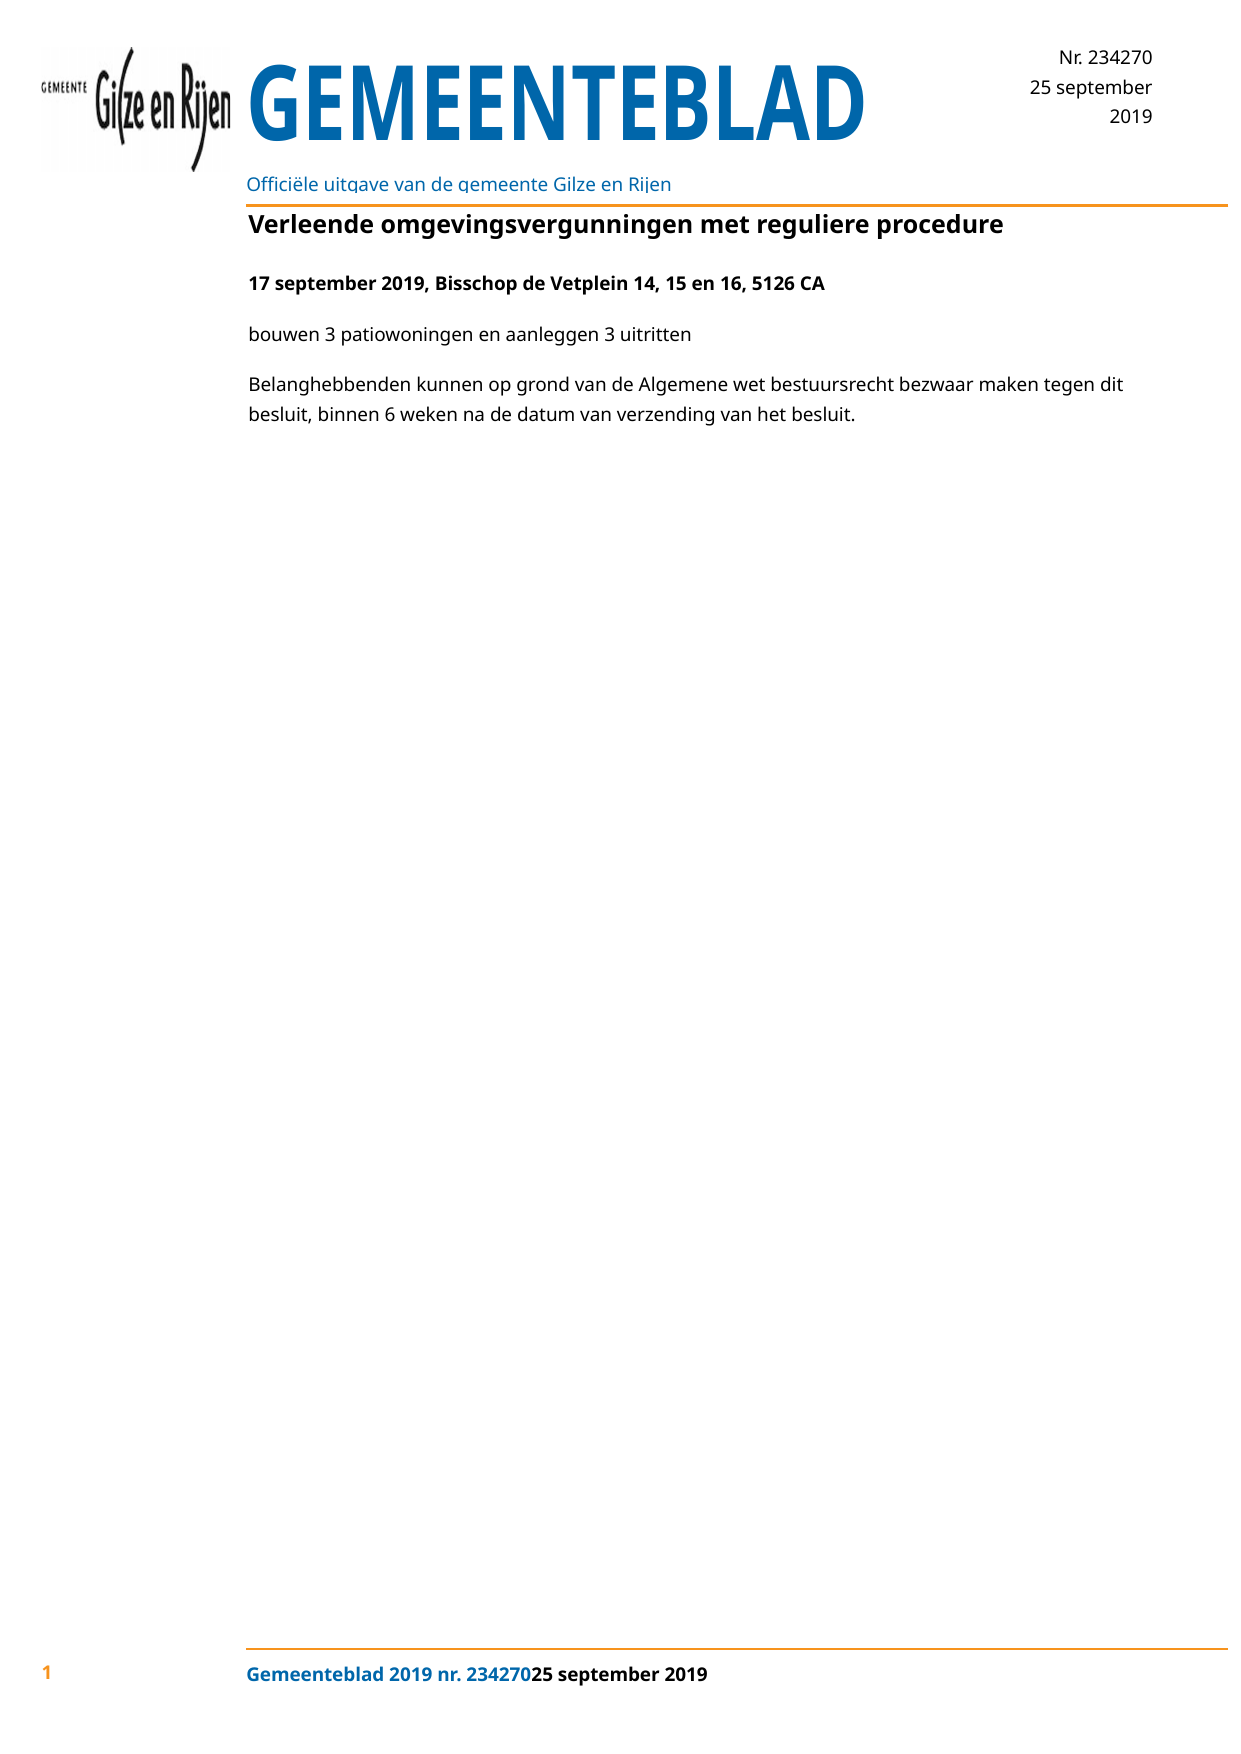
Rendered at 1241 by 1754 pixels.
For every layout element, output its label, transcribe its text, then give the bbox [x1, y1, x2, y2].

text Belanghebbenden kunnen op grond van de Algemene wet bestuursrecht bezwaar maken tegen dit besluit, binnen 6 weken na de datum van verzending van het besluit. [248, 371, 1152, 426]
picture [41, 47, 231, 172]
text bouwen 3 patiowoningen en aanleggen 3 uitritten [248, 321, 1152, 346]
text Verleende omgevingsvergunningen met reguliere procedure [248, 207, 1152, 241]
text 17 september 2019, Bisschop de Vetplein 14, 15 en 16, 5126 CA [248, 270, 1152, 296]
